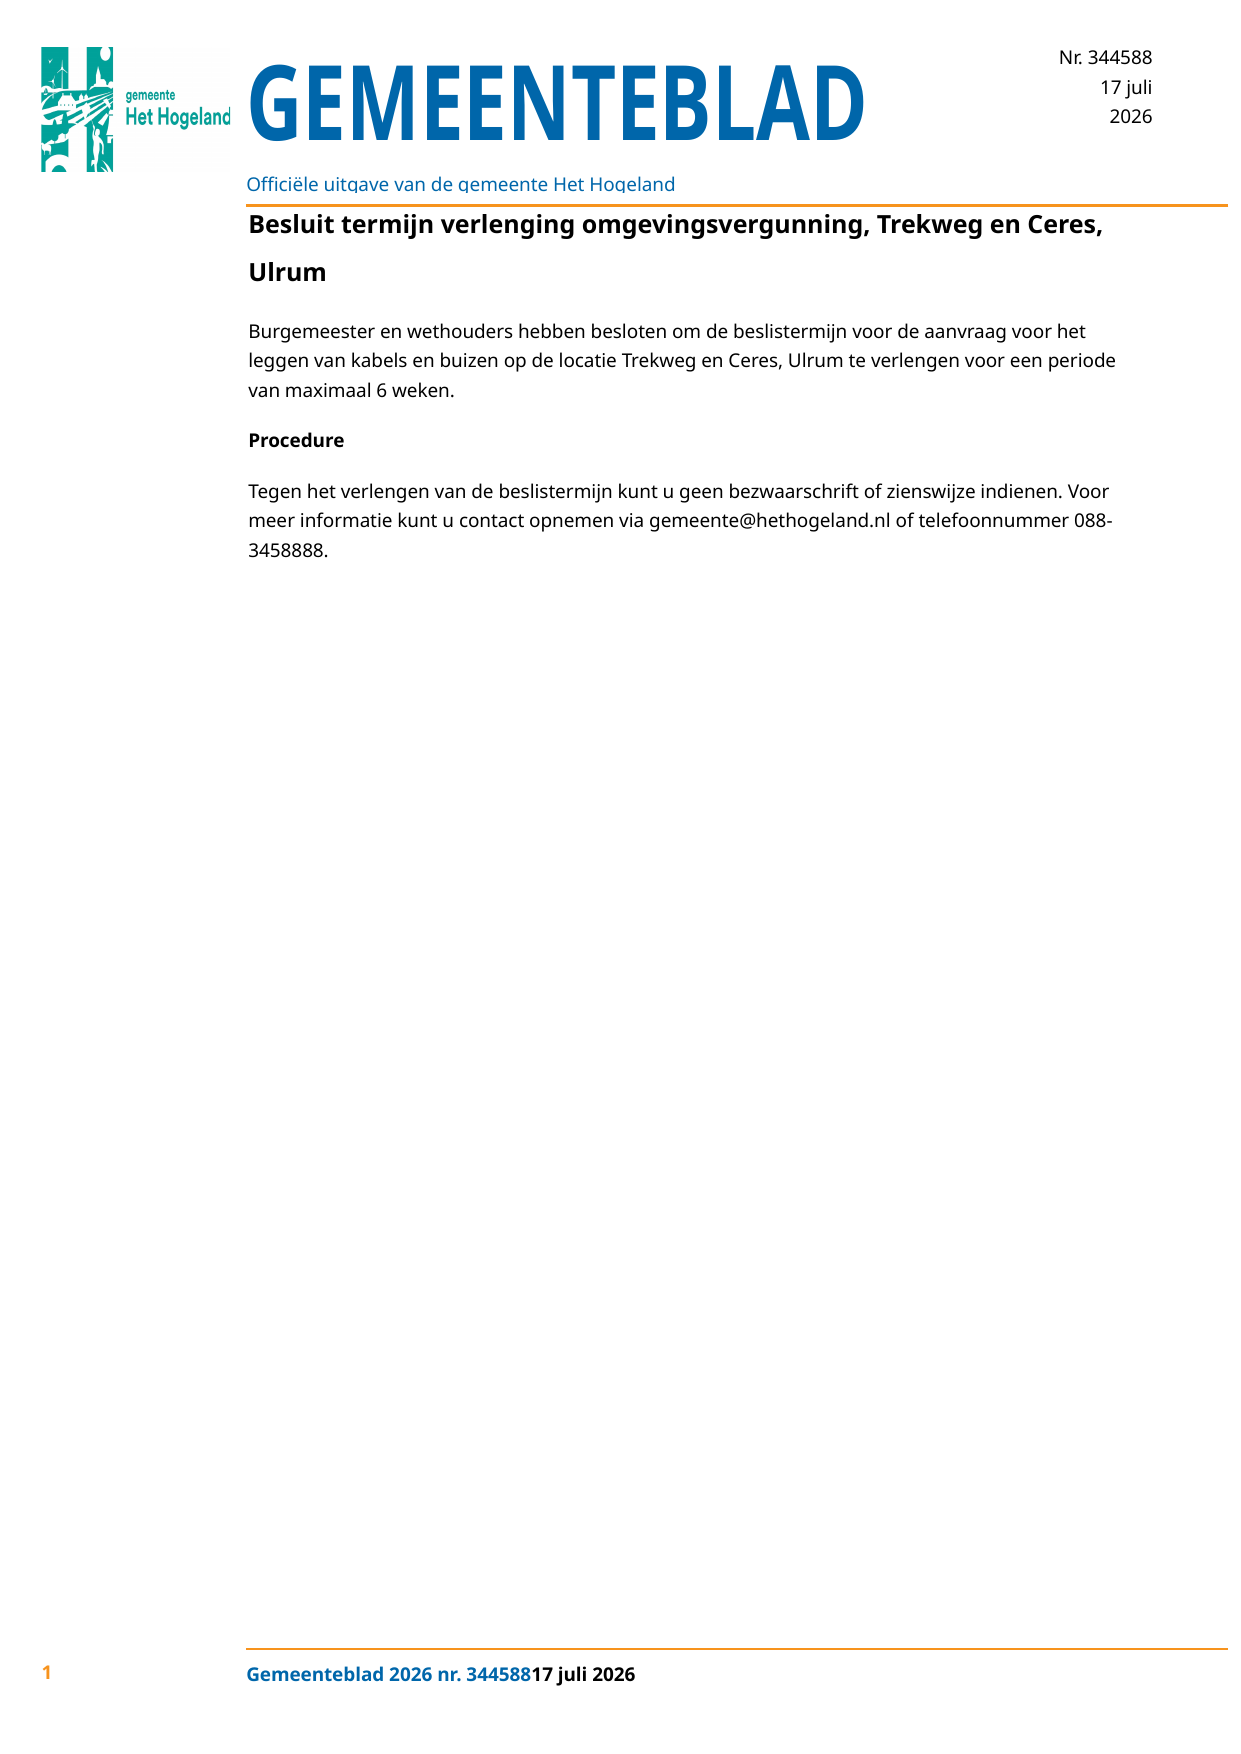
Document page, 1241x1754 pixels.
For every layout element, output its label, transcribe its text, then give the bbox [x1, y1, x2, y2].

picture [41, 47, 231, 172]
text Procedure [248, 427, 1152, 453]
text Besluit termijn verlenging omgevingsvergunning, Trekweg en Ceres, Ulrum [248, 207, 1152, 288]
text Tegen het verlengen van de beslistermijn kunt u geen bezwaarschrift of zienswijze indienen. Voor meer informatie kunt u contact opnemen via gemeente@hethogeland.nl of telefoonnummer 088-3458888. [248, 478, 1152, 563]
text Burgemeester en wethouders hebben besloten om de beslistermijn voor de aanvraag voor het leggen van kabels en buizen op de locatie Trekweg en Ceres, Ulrum te verlengen voor een periode van maximaal 6 weken. [248, 318, 1152, 403]
